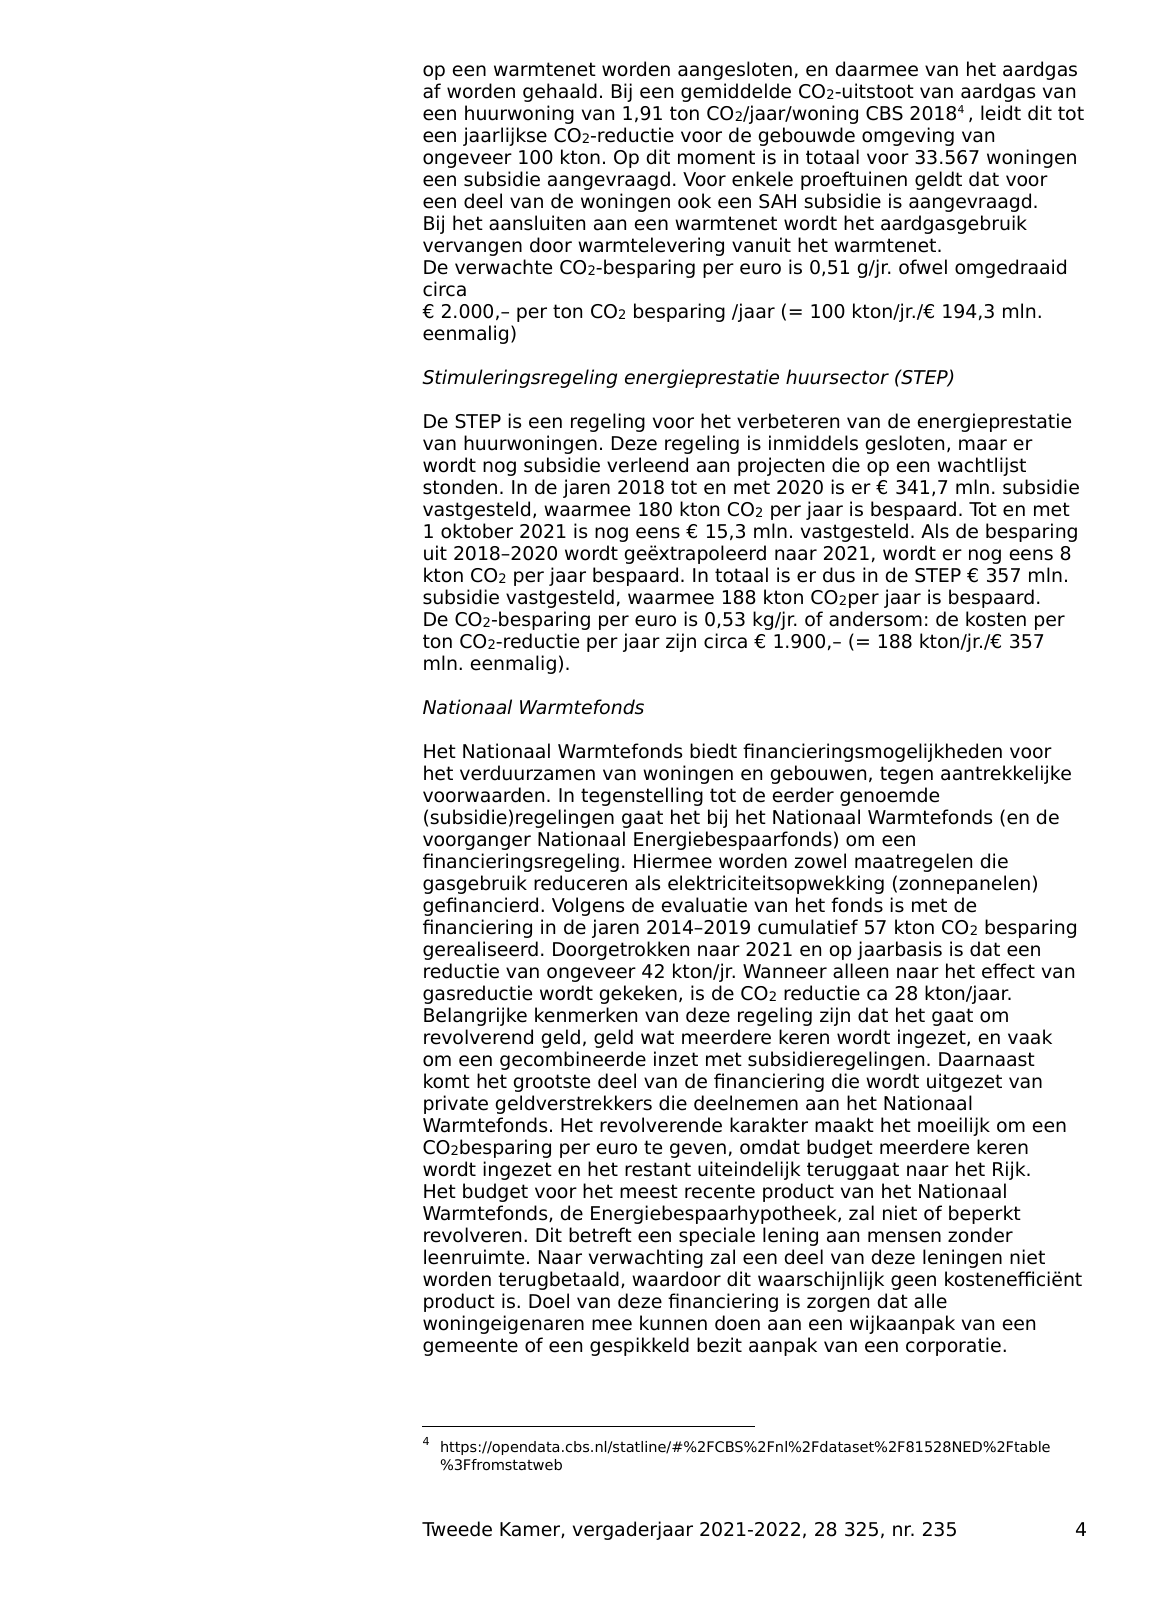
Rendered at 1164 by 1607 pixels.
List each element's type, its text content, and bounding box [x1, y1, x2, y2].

text De STEP is een regeling voor het verbeteren van de energieprestatie van huurwoningen. Deze regeling is inmiddels gesloten, maar er wordt nog subsidie verleend aan projecten die op een wachtlijst stonden. In de jaren 2018 tot en met 2020 is er € 341,7 mln. subsidie vastgesteld, waarmee 180 kton CO2 per jaar is bespaard. Tot en met 1 oktober 2021 is nog eens € 15,3 mln. vastgesteld. Als de besparing uit 2018–2020 wordt geëxtrapoleerd naar 2021, wordt er nog eens 8 kton CO2 per jaar bespaard. In totaal is er dus in de STEP € 357 mln. subsidie vastgesteld, waarmee 188 kton CO2per jaar is bespaard. [422, 411, 1087, 609]
text Het Nationaal Warmtefonds biedt financieringsmogelijkheden voor het verduurzamen van woningen en gebouwen, tegen aantrekkelijke voorwaarden. In tegenstelling tot de eerder genoemde (subsidie)regelingen gaat het bij het Nationaal Warmtefonds (en de voorganger Nationaal Energiebespaarfonds) om een financieringsregeling. Hiermee worden zowel maatregelen die gasgebruik reduceren als elektriciteitsopwekking (zonnepanelen) gefinancierd. Volgens de evaluatie van het fonds is met de financiering in de jaren 2014–2019 cumulatief 57 kton CO2 besparing gerealiseerd. Doorgetrokken naar 2021 en op jaarbasis is dat een reductie van ongeveer 42 kton/jr. Wanneer alleen naar het effect van gasreductie wordt gekeken, is de CO2 reductie ca 28 kton/jaar. Belangrijke kenmerken van deze regeling zijn dat het gaat om revolverend geld, geld wat meerdere keren wordt ingezet, en vaak om een gecombineerde inzet met subsidieregelingen. Daarnaast komt het grootste deel van de financiering die wordt uitgezet van private geldverstrekkers die deelnemen aan het Nationaal Warmtefonds. Het revolverende karakter maakt het moeilijk om een CO2besparing per euro te geven, omdat budget meerdere keren wordt ingezet en het restant uiteindelijk teruggaat naar het Rijk. [422, 741, 1087, 1181]
text € 2.000,– per ton CO2 besparing /jaar (= 100 kton/jr./€ 194,3 mln. eenmalig) [422, 301, 1087, 345]
text De CO2-besparing per euro is 0,53 kg/jr. of andersom: de kosten per ton CO2-reductie per jaar zijn circa € 1.900,– (= 188 kton/jr./€ 357 mln. eenmalig). [422, 609, 1087, 675]
text Het budget voor het meest recente product van het Nationaal Warmtefonds, de Energiebespaarhypotheek, zal niet of beperkt revolveren. Dit betreft een speciale lening aan mensen zonder leenruimte. Naar verwachting zal een deel van deze leningen niet worden terugbetaald, waardoor dit waarschijnlijk geen kostenefficiënt product is. Doel van deze financiering is zorgen dat alle woningeigenaren mee kunnen doen aan een wijkaanpak van een gemeente of een gespikkeld bezit aanpak van een corporatie. [422, 1181, 1087, 1357]
subtitle Stimuleringsregeling energieprestatie huursector (STEP) [422, 367, 1087, 389]
subtitle Nationaal Warmtefonds [422, 697, 1087, 719]
text De verwachte CO2-besparing per euro is 0,51 g/jr. ofwel omgedraaid circa [422, 257, 1087, 301]
text Bij het aansluiten aan een warmtenet wordt het aardgasgebruik vervangen door warmtelevering vanuit het warmtenet. [422, 213, 1087, 257]
text op een warmtenet worden aangesloten, en daarmee van het aardgas af worden gehaald. Bij een gemiddelde CO2-uitstoot van aardgas van een huurwoning van 1,91 ton CO2/jaar/woning CBS 2018, leidt dit tot een jaarlijkse CO2-reductie voor de gebouwde omgeving van ongeveer 100 kton. Op dit moment is in totaal voor 33.567 woningen een subsidie aangevraagd. Voor enkele proeftuinen geldt dat voor een deel van de woningen ook een SAH subsidie is aangevraagd. [422, 59, 1087, 213]
text https://opendata.cbs.nl/statline/#%2FCBS%2Fnl%2Fdataset%2F81528NED%2Ftable%3Ffromstatweb [422, 1435, 1087, 1474]
